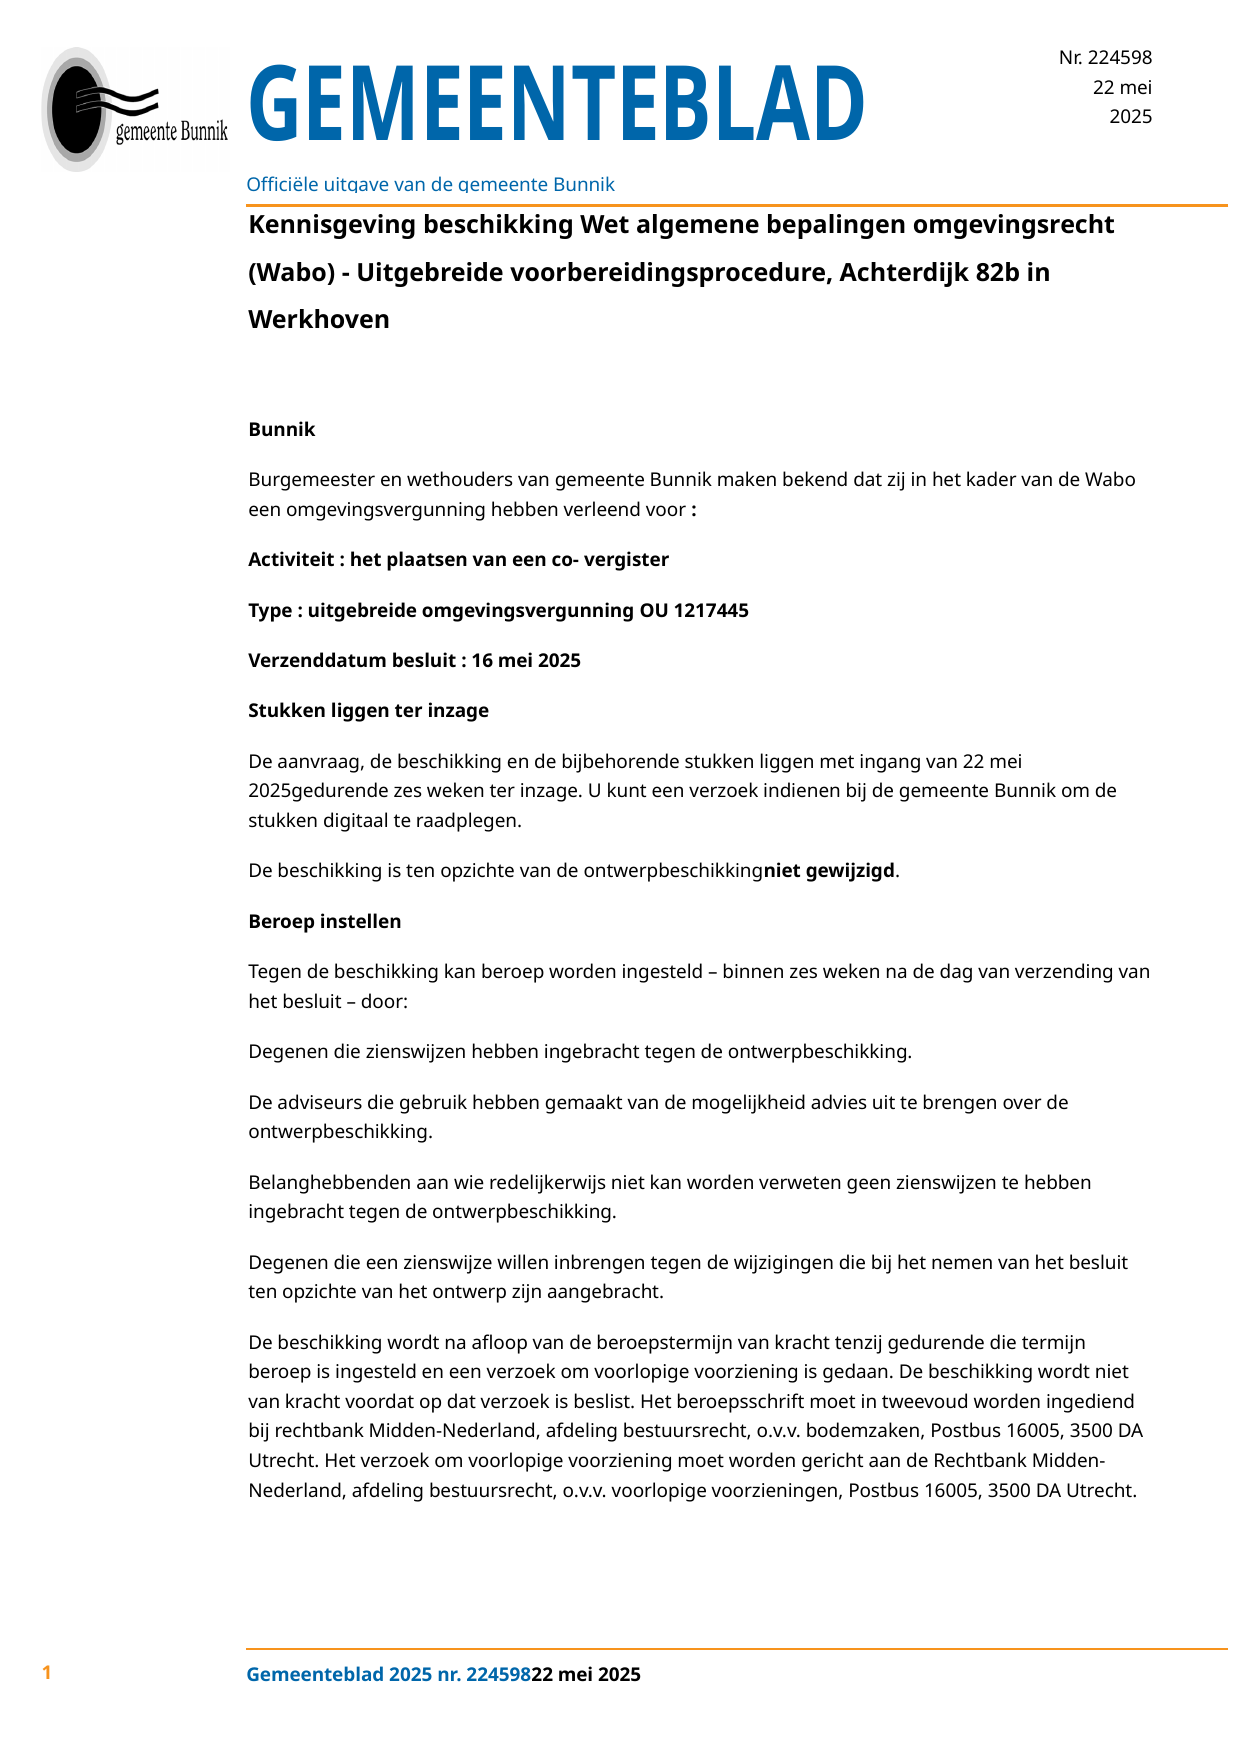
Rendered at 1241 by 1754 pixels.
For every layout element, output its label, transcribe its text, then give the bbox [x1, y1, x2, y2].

picture [41, 47, 231, 172]
text Beroep instellen [248, 908, 1152, 934]
text De beschikking is ten opzichte van de ontwerpbeschikkingniet gewijzigd. [248, 858, 1152, 883]
text Belanghebbenden aan wie redelijkerwijs niet kan worden verweten geen zienswijzen te hebben ingebracht tegen de ontwerpbeschikking. [248, 1169, 1152, 1224]
text Activiteit : het plaatsen van een co- vergister [248, 546, 1152, 572]
text Stukken liggen ter inzage [248, 698, 1152, 723]
text Type : uitgebreide omgevingsvergunning OU 1217445 [248, 597, 1152, 622]
text Tegen de beschikking kan beroep worden ingesteld – binnen zes weken na de dag van verzending van het besluit – door: [248, 958, 1152, 1014]
text Burgemeester en wethouders van gemeente Bunnik maken bekend dat zij in het kader van de Wabo een omgevingsvergunning hebben verleend voor : [248, 466, 1152, 522]
text De adviseurs die gebruik hebben gemaakt van de mogelijkheid advies uit te brengen over de ontwerpbeschikking. [248, 1089, 1152, 1144]
text Verzenddatum besluit : 16 mei 2025 [248, 647, 1152, 673]
text Kennisgeving beschikking Wet algemene bepalingen omgevingsrecht (Wabo) - Uitgebreide voorbereidingsprocedure, Achterdijk 82b in Werkhoven [248, 207, 1152, 336]
text Degenen die een zienswijze willen inbrengen tegen de wijzigingen die bij het nemen van het besluit ten opzichte van het ontwerp zijn aangebracht. [248, 1249, 1152, 1304]
text Degenen die zienswijzen hebben ingebracht tegen de ontwerpbeschikking. [248, 1038, 1152, 1064]
text De beschikking wordt na afloop van de beroepstermijn van kracht tenzij gedurende die termijn beroep is ingesteld en een verzoek om voorlopige voorziening is gedaan. De beschikking wordt niet van kracht voordat op dat verzoek is beslist. Het beroepsschrift moet in tweevoud worden ingediend bij rechtbank Midden-Nederland, afdeling bestuursrecht, o.v.v. bodemzaken, Postbus 16005, 3500 DA Utrecht. Het verzoek om voorlopige voorziening moet worden gericht aan de Rechtbank Midden-Nederland, afdeling bestuursrecht, o.v.v. voorlopige voorzieningen, Postbus 16005, 3500 DA Utrecht. [248, 1329, 1152, 1502]
text Bunnik [248, 416, 1152, 442]
text De aanvraag, de beschikking en de bijbehorende stukken liggen met ingang van 22 mei 2025gedurende zes weken ter inzage. U kunt een verzoek indienen bij de gemeente Bunnik om de stukken digitaal te raadplegen. [248, 748, 1152, 833]
